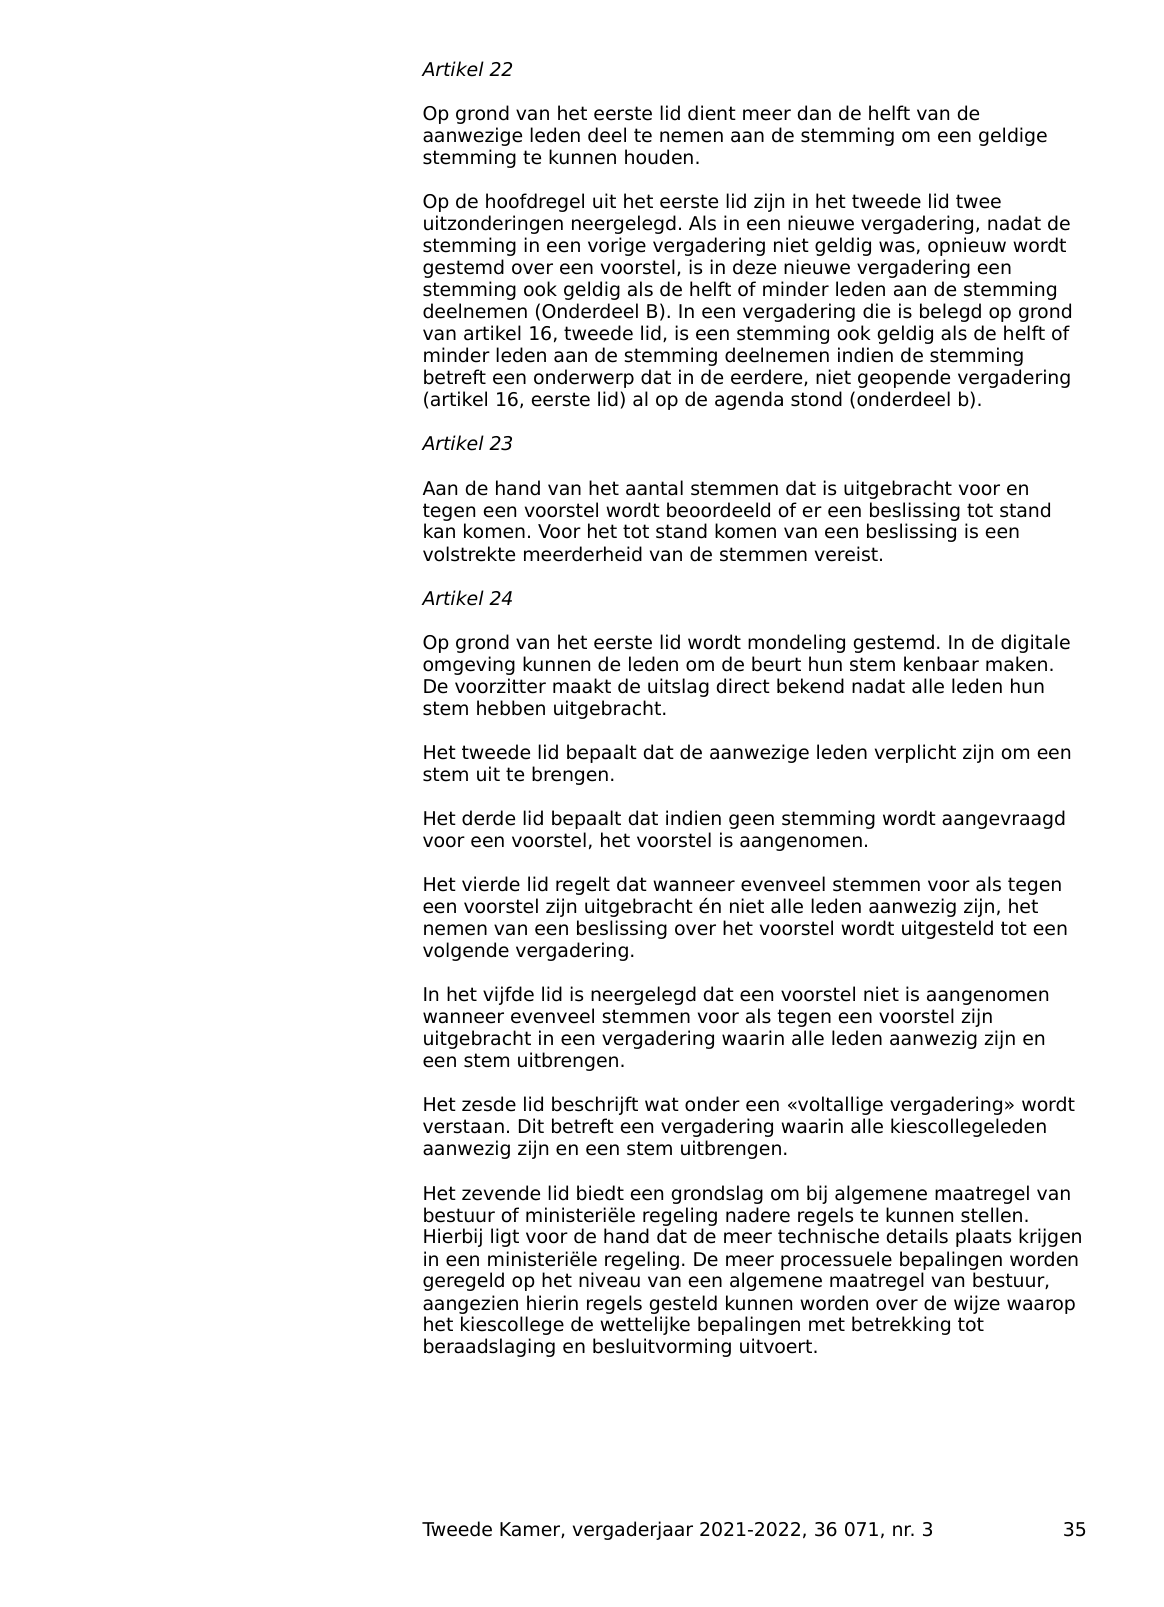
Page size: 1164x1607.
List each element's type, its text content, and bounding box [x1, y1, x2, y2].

text Het derde lid bepaalt dat indien geen stemming wordt aangevraagd voor een voorstel, het voorstel is aangenomen. [422, 808, 1087, 852]
text Op grond van het eerste lid wordt mondeling gestemd. In de digitale omgeving kunnen de leden om de beurt hun stem kenbaar maken. De voorzitter maakt de uitslag direct bekend nadat alle leden hun stem hebben uitgebracht. [422, 632, 1087, 720]
subtitle Artikel 24 [422, 588, 1087, 609]
text Het zesde lid beschrijft wat onder een «voltallige vergadering» wordt verstaan. Dit betreft een vergadering waarin alle kiescollegeleden aanwezig zijn en een stem uitbrengen. [422, 1094, 1087, 1160]
text Het vierde lid regelt dat wanneer evenveel stemmen voor als tegen een voorstel zijn uitgebracht én niet alle leden aanwezig zijn, het nemen van een beslissing over het voorstel wordt uitgesteld tot een volgende vergadering. [422, 874, 1087, 962]
text Het zevende lid biedt een grondslag om bij algemene maatregel van bestuur of ministeriële regeling nadere regels te kunnen stellen. Hierbij ligt voor de hand dat de meer technische details plaats krijgen in een ministeriële regeling. De meer processuele bepalingen worden geregeld op het niveau van een algemene maatregel van bestuur, aangezien hierin regels gesteld kunnen worden over de wijze waarop het kiescollege de wettelijke bepalingen met betrekking tot beraadslaging en besluitvorming uitvoert. [422, 1182, 1087, 1358]
subtitle Artikel 22 [422, 59, 1087, 81]
text Op grond van het eerste lid dient meer dan de helft van de aanwezige leden deel te nemen aan de stemming om een geldige stemming te kunnen houden. [422, 103, 1087, 169]
subtitle Artikel 23 [422, 433, 1087, 455]
text Het tweede lid bepaalt dat de aanwezige leden verplicht zijn om een stem uit te brengen. [422, 742, 1087, 786]
text Aan de hand van het aantal stemmen dat is uitgebracht voor en tegen een voorstel wordt beoordeeld of er een beslissing tot stand kan komen. Voor het tot stand komen van een beslissing is een volstrekte meerderheid van de stemmen vereist. [422, 477, 1087, 565]
text In het vijfde lid is neergelegd dat een voorstel niet is aangenomen wanneer evenveel stemmen voor als tegen een voorstel zijn uitgebracht in een vergadering waarin alle leden aanwezig zijn en een stem uitbrengen. [422, 984, 1087, 1072]
text Op de hoofdregel uit het eerste lid zijn in het tweede lid twee uitzonderingen neergelegd. Als in een nieuwe vergadering, nadat de stemming in een vorige vergadering niet geldig was, opnieuw wordt gestemd over een voorstel, is in deze nieuwe vergadering een stemming ook geldig als de helft of minder leden aan de stemming deelnemen (Onderdeel B). In een vergadering die is belegd op grond van artikel 16, tweede lid, is een stemming ook geldig als de helft of minder leden aan de stemming deelnemen indien de stemming betreft een onderwerp dat in de eerdere, niet geopende vergadering (artikel 16, eerste lid) al op de agenda stond (onderdeel b). [422, 191, 1087, 411]
